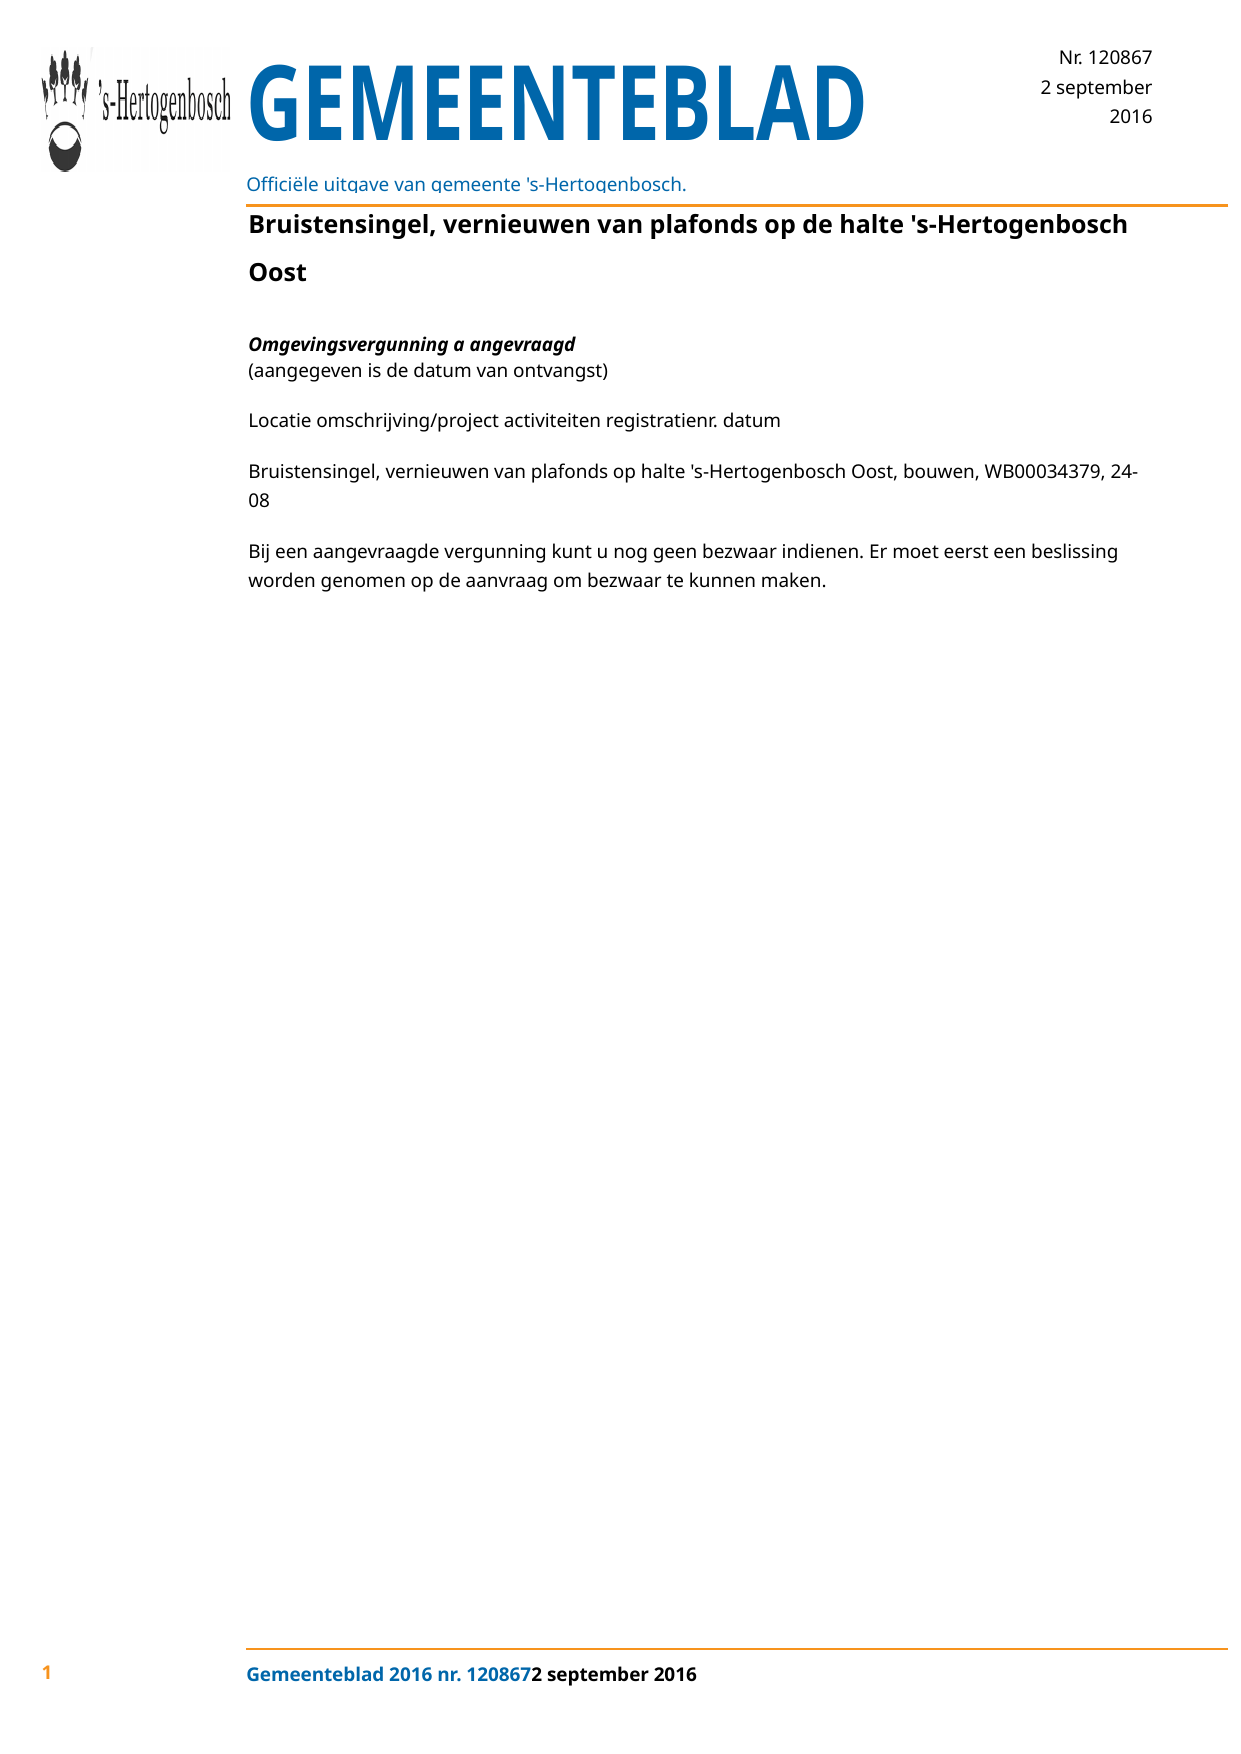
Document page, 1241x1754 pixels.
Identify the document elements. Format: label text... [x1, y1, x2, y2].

text Locatie omschrijving/project activiteiten registratienr. datum [248, 408, 1152, 433]
text Bruistensingel, vernieuwen van plafonds op halte 's-Hertogenbosch Oost, bouwen, WB00034379, 24-08 [248, 458, 1152, 513]
picture [41, 47, 231, 172]
text Bij een aangevraagde vergunning kunt u nog geen bezwaar indienen. Er moet eerst een beslissing worden genomen op de aanvraag om bezwaar te kunnen maken. [248, 538, 1152, 593]
text Bruistensingel, vernieuwen van plafonds op de halte 's-Hertogenbosch Oost [248, 207, 1152, 288]
text Omgevingsvergunning a angevraagd [248, 331, 1152, 357]
text (aangegeven is de datum van ontvangst) [248, 357, 1152, 383]
